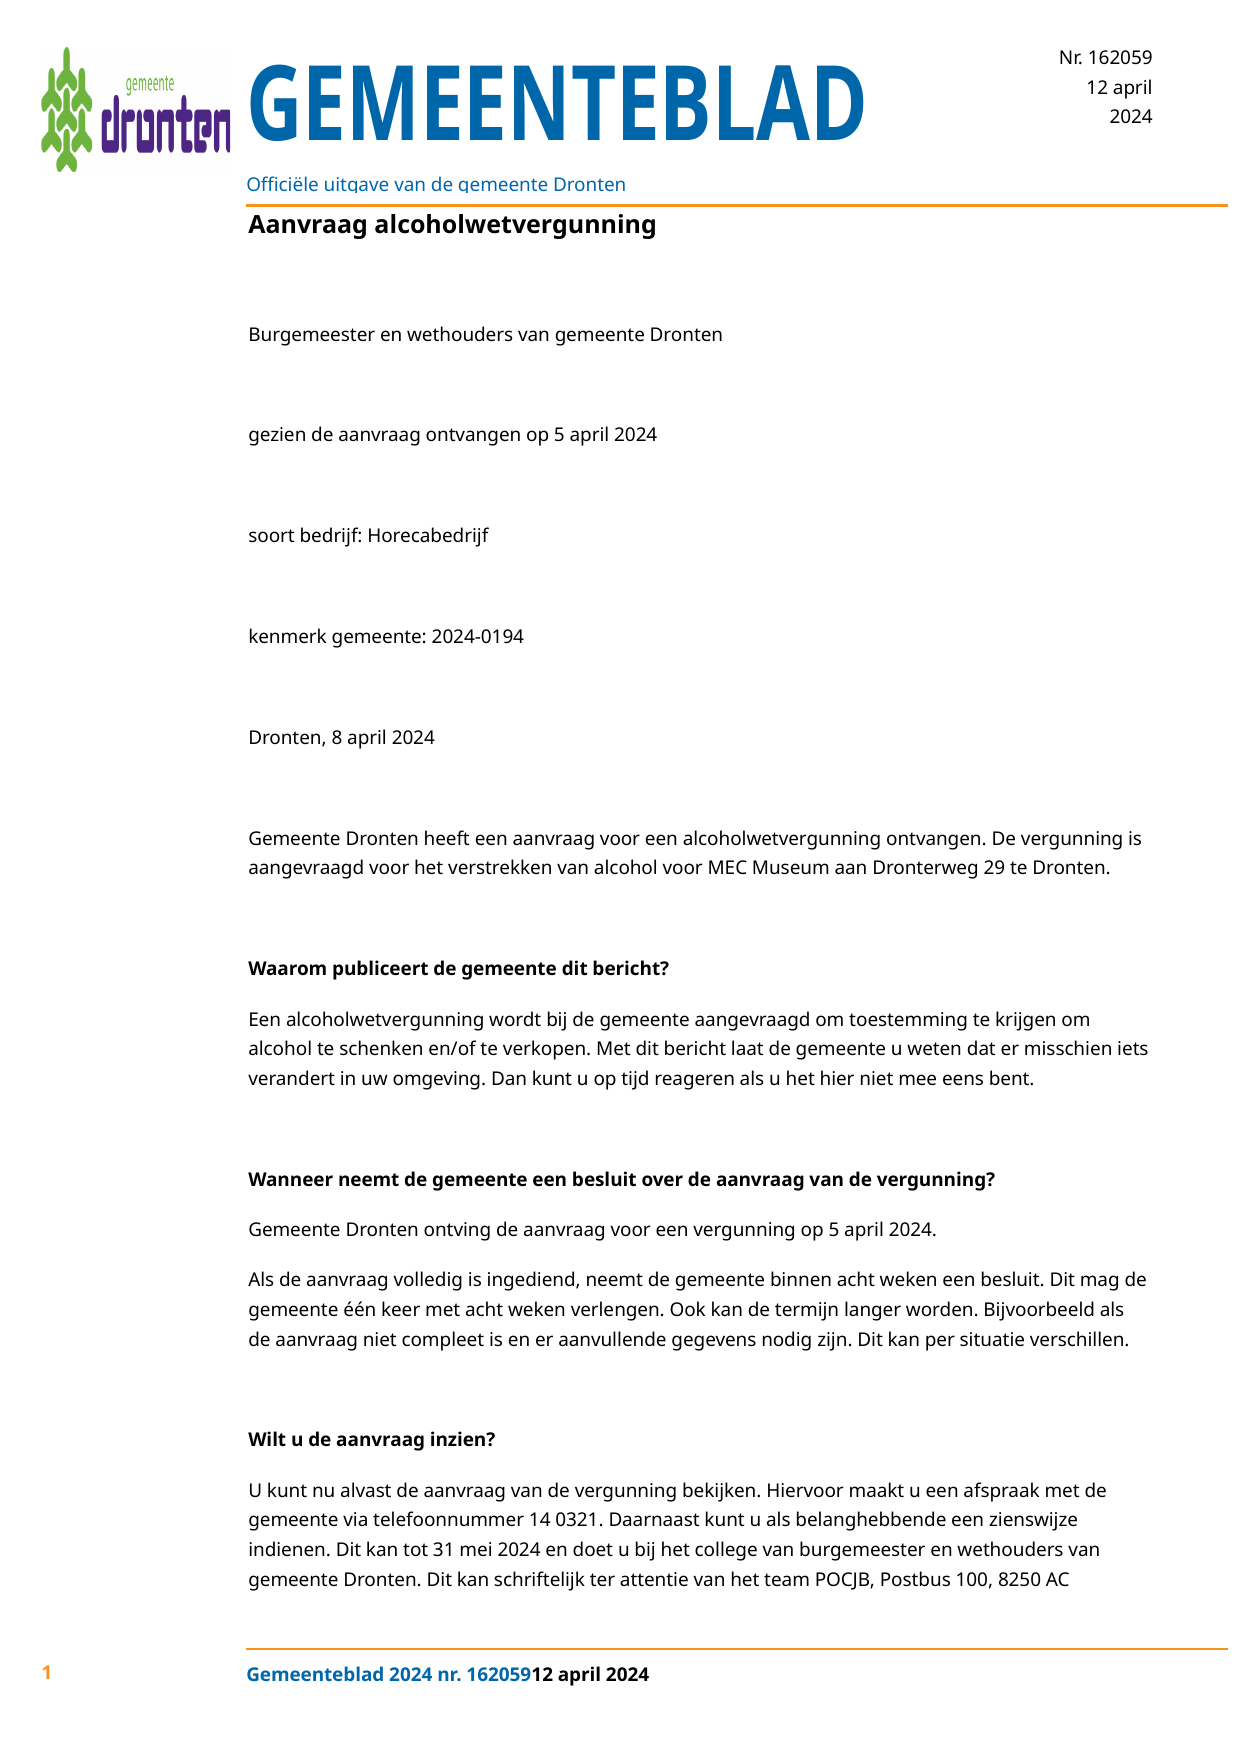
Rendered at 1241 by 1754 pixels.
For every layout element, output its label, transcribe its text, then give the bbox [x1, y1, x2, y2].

text gezien de aanvraag ontvangen op 5 april 2024 [248, 422, 1152, 447]
text Dronten, 8 april 2024 [248, 724, 1152, 750]
text soort bedrijf: Horecabedrijf [248, 522, 1152, 548]
text Wanneer neemt de gemeente een besluit over de aanvraag van de vergunning? [248, 1166, 1152, 1191]
text Gemeente Dronten heeft een aanvraag voor een alcoholwetvergunning ontvangen. De vergunning is aangevraagd voor het verstrekken van alcohol voor MEC Museum aan Dronterweg 29 te Dronten. [248, 825, 1152, 880]
text kenmerk gemeente: 2024-0194 [248, 623, 1152, 649]
text Gemeente Dronten ontving de aanvraag voor een vergunning op 5 april 2024. [248, 1216, 1152, 1242]
text Wilt u de aanvraag inzien? [248, 1427, 1152, 1452]
text U kunt nu alvast de aanvraag van de vergunning bekijken. Hiervoor maakt u een afspraak met de gemeente via telefoonnummer 14 0321. Daarnaast kunt u als belanghebbende een zienswijze indienen. Dit kan tot 31 mei 2024 en doet u bij het college van burgemeester en wethouders van gemeente Dronten. Dit kan schriftelijk ter attentie van het team POCJB, Postbus 100, 8250 AC [248, 1477, 1152, 1591]
text Waarom publiceert de gemeente dit bericht? [248, 955, 1152, 981]
text Een alcoholwetvergunning wordt bij de gemeente aangevraagd om toestemming te krijgen om alcohol te schenken en/of te verkopen. Met dit bericht laat de gemeente u weten dat er misschien iets verandert in uw omgeving. Dan kunt u op tijd reageren als u het hier niet mee eens bent. [248, 1006, 1152, 1091]
picture [41, 47, 231, 172]
text Als de aanvraag volledig is ingediend, neemt de gemeente binnen acht weken een besluit. Dit mag de gemeente één keer met acht weken verlengen. Ook kan de termijn langer worden. Bijvoorbeeld als de aanvraag niet compleet is en er aanvullende gegevens nodig zijn. Dit kan per situatie verschillen. [248, 1267, 1152, 1351]
text Aanvraag alcoholwetvergunning [248, 207, 1152, 241]
text Burgemeester en wethouders van gemeente Dronten [248, 321, 1152, 346]
